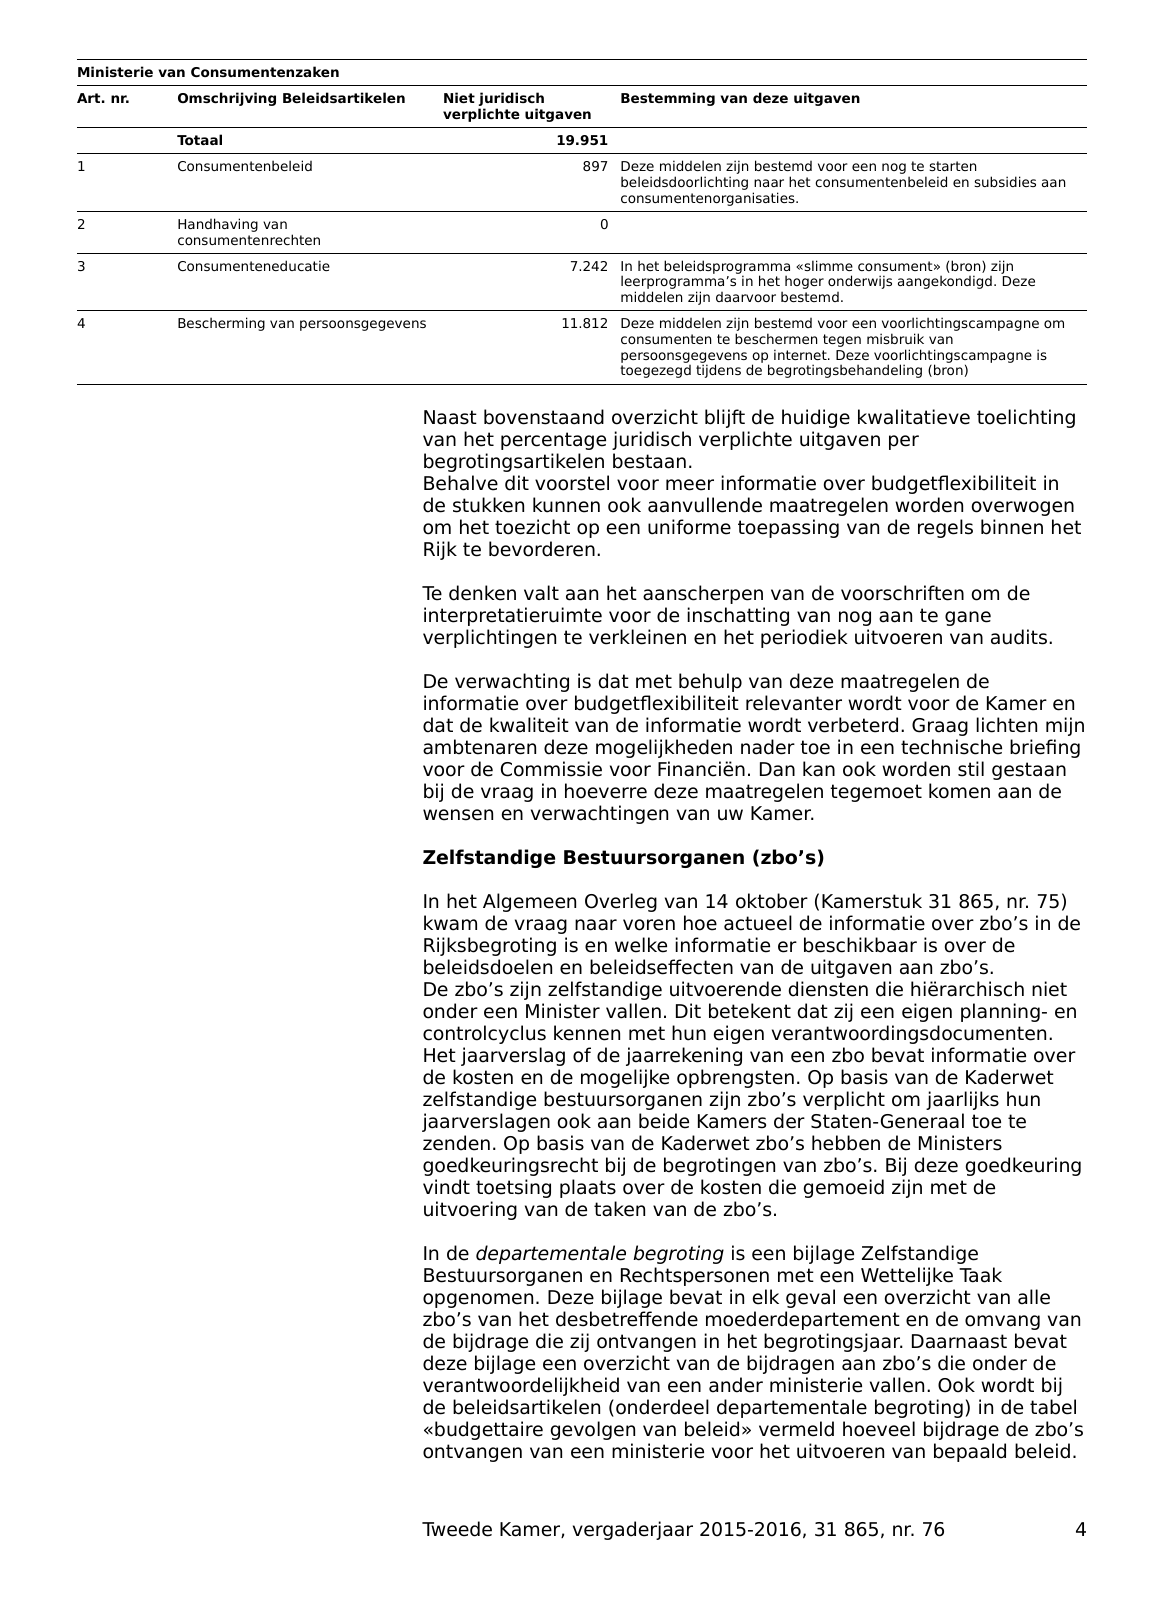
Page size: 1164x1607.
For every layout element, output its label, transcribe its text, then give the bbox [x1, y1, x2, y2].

table_cell [614, 128, 1087, 153]
table_cell Omschrijving Beleidsartikelen [171, 86, 437, 127]
table_cell 4 [77, 311, 171, 384]
table_cell Niet juridisch verplichte uitgaven [437, 86, 614, 127]
table_cell Bescherming van persoonsgegevens [171, 311, 437, 384]
table_cell 1 [77, 154, 171, 211]
text De zbo’s zijn zelfstandige uitvoerende diensten die hiërarchisch niet onder een Minister vallen. Dit betekent dat zij een eigen planning- en controlcyclus kennen met hun eigen verantwoordingsdocumenten. Het jaarverslag of de jaarrekening van een zbo bevat informatie over de kosten en de mogelijke opbrengsten. Op basis van de Kaderwet zelfstandige bestuursorganen zijn zbo’s verplicht om jaarlijks hun jaarverslagen ook aan beide Kamers der Staten-Generaal toe te zenden. Op basis van de Kaderwet zbo’s hebben de Ministers goedkeuringsrecht bij de begrotingen van zbo’s. Bij deze goedkeuring vindt toetsing plaats over de kosten die gemoeid zijn met de uitvoering van de taken van de zbo’s. [422, 979, 1087, 1221]
text In het Algemeen Overleg van 14 oktober (Kamerstuk 31 865, nr. 75) kwam de vraag naar voren hoe actueel de informatie over zbo’s in de Rijksbegroting is en welke informatie er beschikbaar is over de beleidsdoelen en beleidseffecten van de uitgaven aan zbo’s. [422, 891, 1087, 979]
text De verwachting is dat met behulp van deze maatregelen de informatie over budgetflexibiliteit relevanter wordt voor de Kamer en dat de kwaliteit van de informatie wordt verbeterd. Graag lichten mijn ambtenaren deze mogelijkheden nader toe in een technische briefing voor de Commissie voor Financiën. Dan kan ook worden stil gestaan bij de vraag in hoeverre deze maatregelen tegemoet komen aan de wensen en verwachtingen van uw Kamer. [422, 671, 1087, 825]
subtitle Zelfstandige Bestuursorganen (zbo’s) [422, 847, 1087, 869]
table_cell 0 [437, 212, 614, 253]
table_cell 897 [437, 154, 614, 211]
table_cell [614, 212, 1087, 253]
table_cell Art. nr. [77, 86, 171, 127]
table_cell 11.812 [437, 311, 614, 384]
table_cell Totaal [171, 128, 437, 153]
table_cell Consumenteneducatie [171, 254, 437, 310]
table_cell In het beleidsprogramma «slimme consument» (bron) zijn leerprogramma’s in het hoger onderwijs aangekondigd. Deze middelen zijn daarvoor bestemd. [614, 254, 1087, 310]
table_cell Consumentenbeleid [171, 154, 437, 211]
table_cell 3 [77, 254, 171, 310]
table_cell Deze middelen zijn bestemd voor een voorlichtingscampagne om consumenten te beschermen tegen misbruik van persoonsgegevens op internet. Deze voorlichtingscampagne is toegezegd tijdens de begrotingsbehandeling (bron) [614, 311, 1087, 384]
table_cell 2 [77, 212, 171, 253]
table_cell 7.242 [437, 254, 614, 310]
text Naast bovenstaand overzicht blijft de huidige kwalitatieve toelichting van het percentage juridisch verplichte uitgaven per begrotingsartikelen bestaan. [422, 407, 1087, 473]
table_cell [77, 128, 171, 153]
text Te denken valt aan het aanscherpen van de voorschriften om de interpretatieruimte voor de inschatting van nog aan te gane verplichtingen te verkleinen en het periodiek uitvoeren van audits. [422, 583, 1087, 649]
table_header Ministerie van Consumentenzaken [77, 60, 1087, 85]
text Behalve dit voorstel voor meer informatie over budgetflexibiliteit in de stukken kunnen ook aanvullende maatregelen worden overwogen om het toezicht op een uniforme toepassing van de regels binnen het Rijk te bevorderen. [422, 473, 1087, 561]
table_cell Bestemming van deze uitgaven [614, 86, 1087, 127]
text In de departementale begroting is een bijlage Zelfstandige Bestuursorganen en Rechtspersonen met een Wettelijke Taak opgenomen. Deze bijlage bevat in elk geval een overzicht van alle zbo’s van het desbetreffende moederdepartement en de omvang van de bijdrage die zij ontvangen in het begrotingsjaar. Daarnaast bevat deze bijlage een overzicht van de bijdragen aan zbo’s die onder de verantwoordelijkheid van een ander ministerie vallen. Ook wordt bij de beleidsartikelen (onderdeel departementale begroting) in de tabel «budgettaire gevolgen van beleid» vermeld hoeveel bijdrage de zbo’s ontvangen van een ministerie voor het uitvoeren van bepaald beleid. [422, 1243, 1087, 1463]
table_cell Handhaving van consumentenrechten [171, 212, 437, 253]
table_cell 19.951 [437, 128, 614, 153]
table_cell Deze middelen zijn bestemd voor een nog te starten beleidsdoorlichting naar het consumentenbeleid en subsidies aan consumentenorganisaties. [614, 154, 1087, 211]
